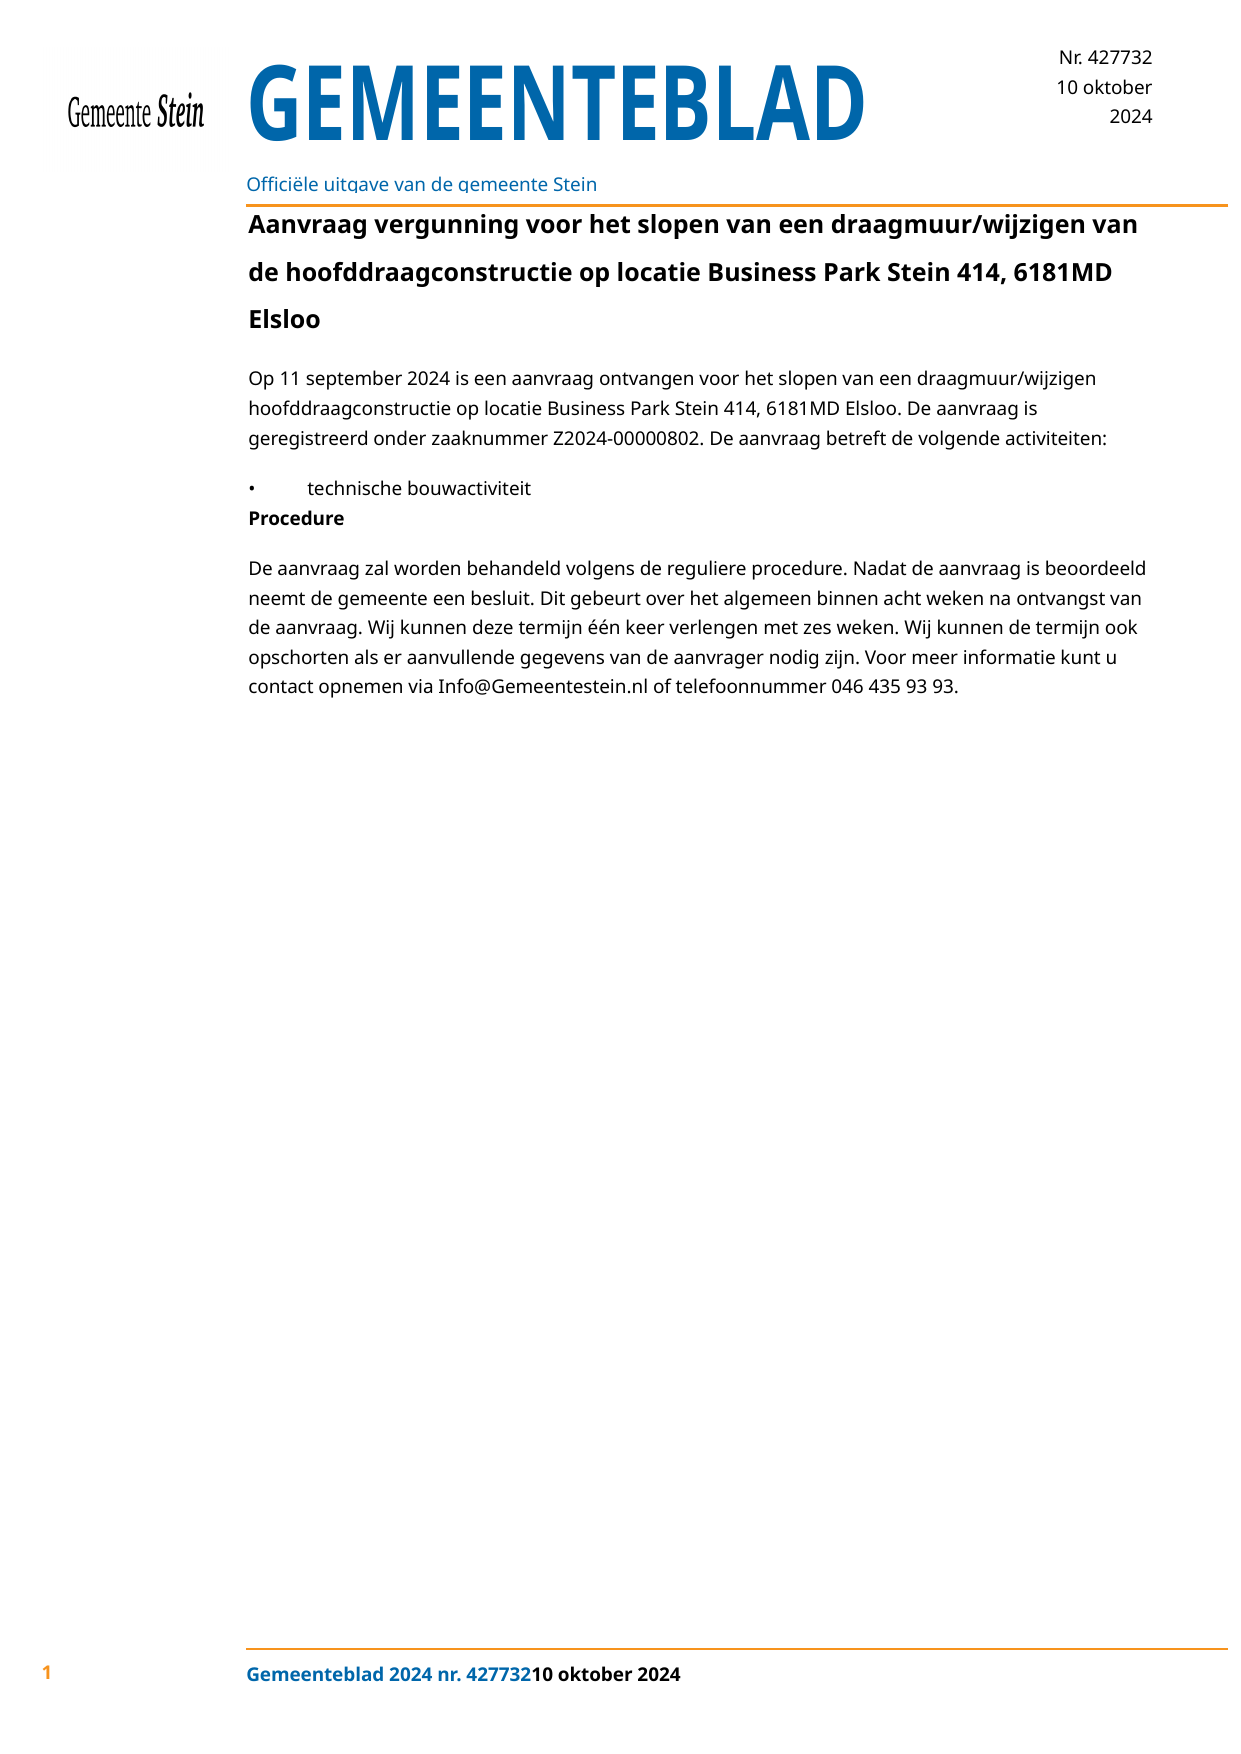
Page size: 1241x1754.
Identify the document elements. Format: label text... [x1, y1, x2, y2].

text Procedure [248, 505, 1152, 530]
text Aanvraag vergunning voor het slopen van een draagmuur/wijzigen van de hoofddraagconstructie op locatie Business Park Stein 414, 6181MD Elsloo [248, 207, 1152, 336]
list technische bouwactiviteit [248, 475, 1152, 501]
text De aanvraag zal worden behandeld volgens de reguliere procedure. Nadat de aanvraag is beoordeeld neemt de gemeente een besluit. Dit gebeurt over het algemeen binnen acht weken na ontvangst van de aanvraag. Wij kunnen deze termijn één keer verlengen met zes weken. Wij kunnen de termijn ook opschorten als er aanvullende gegevens van de aanvrager nodig zijn. Voor meer informatie kunt u contact opnemen via Info@Gemeentestein.nl of telefoonnummer 046 435 93 93. [248, 555, 1152, 699]
text Op 11 september 2024 is een aanvraag ontvangen voor het slopen van een draagmuur/wijzigen hoofddraagconstructie op locatie Business Park Stein 414, 6181MD Elsloo. De aanvraag is geregistreerd onder zaaknummer Z2024-00000802. De aanvraag betreft de volgende activiteiten: [248, 366, 1152, 450]
picture [41, 47, 231, 172]
